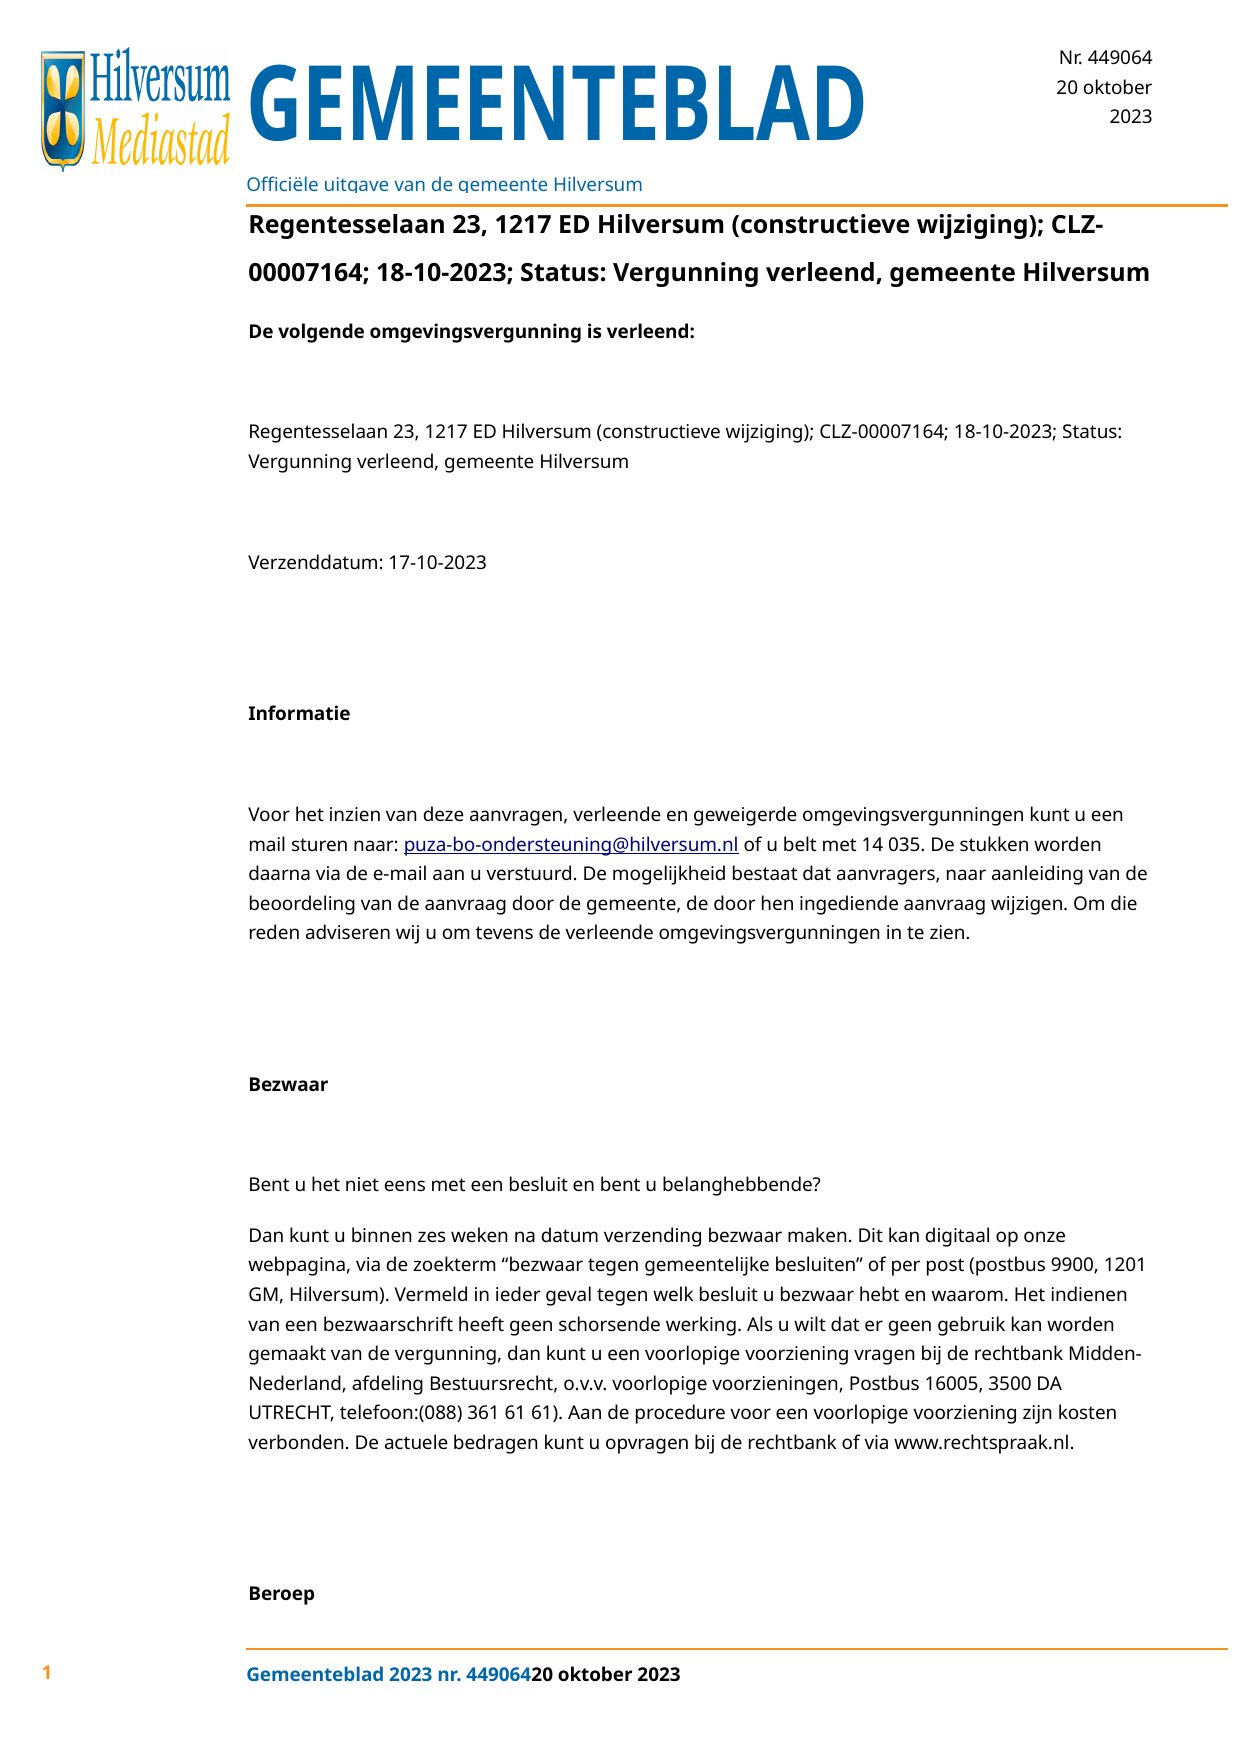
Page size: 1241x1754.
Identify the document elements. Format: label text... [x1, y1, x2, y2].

text Dan kunt u binnen zes weken na datum verzending bezwaar maken. Dit kan digitaal op onze webpagina, via de zoekterm “bezwaar tegen gemeentelijke besluiten” of per post (postbus 9900, 1201 GM, Hilversum). Vermeld in ieder geval tegen welk besluit u bezwaar hebt en waarom. Het indienen van een bezwaarschrift heeft geen schorsende werking. Als u wilt dat er geen gebruik kan worden gemaakt van de vergunning, dan kunt u een voorlopige voorziening vragen bij de rechtbank Midden-Nederland, afdeling Bestuursrecht, o.v.v. voorlopige voorzieningen, Postbus 16005, 3500 DA UTRECHT, telefoon:(088) 361 61 61). Aan de procedure voor een voorlopige voorziening zijn kosten verbonden. De actuele bedragen kunt u opvragen bij de rechtbank of via www.rechtspraak.nl. [248, 1222, 1152, 1455]
picture [41, 47, 231, 172]
text Voor het inzien van deze aanvragen, verleende en geweigerde omgevingsvergunningen kunt u een mail sturen naar: puza-bo-ondersteuning@hilversum.nl of u belt met 14 035. De stukken worden daarna via de e-mail aan u verstuurd. De mogelijkheid bestaat dat aanvragers, naar aanleiding van de beoordeling van de aanvraag door de gemeente, de door hen ingediende aanvraag wijzigen. Om die reden adviseren wij u om tevens de verleende omgevingsvergunningen in te zien. [248, 801, 1152, 945]
text Verzenddatum: 17-10-2023 [248, 549, 1152, 575]
text Regentesselaan 23, 1217 ED Hilversum (constructieve wijziging); CLZ-00007164; 18-10-2023; Status: Vergunning verleend, gemeente Hilversum [248, 207, 1152, 288]
text Bent u het niet eens met een besluit en bent u belanghebbende? [248, 1172, 1152, 1197]
text Beroep [248, 1580, 1152, 1606]
text De volgende omgevingsvergunning is verleend: [248, 318, 1152, 344]
text Informatie [248, 700, 1152, 726]
text Bezwaar [248, 1071, 1152, 1097]
text Regentesselaan 23, 1217 ED Hilversum (constructieve wijziging); CLZ-00007164; 18-10-2023; Status: Vergunning verleend, gemeente Hilversum [248, 419, 1152, 474]
